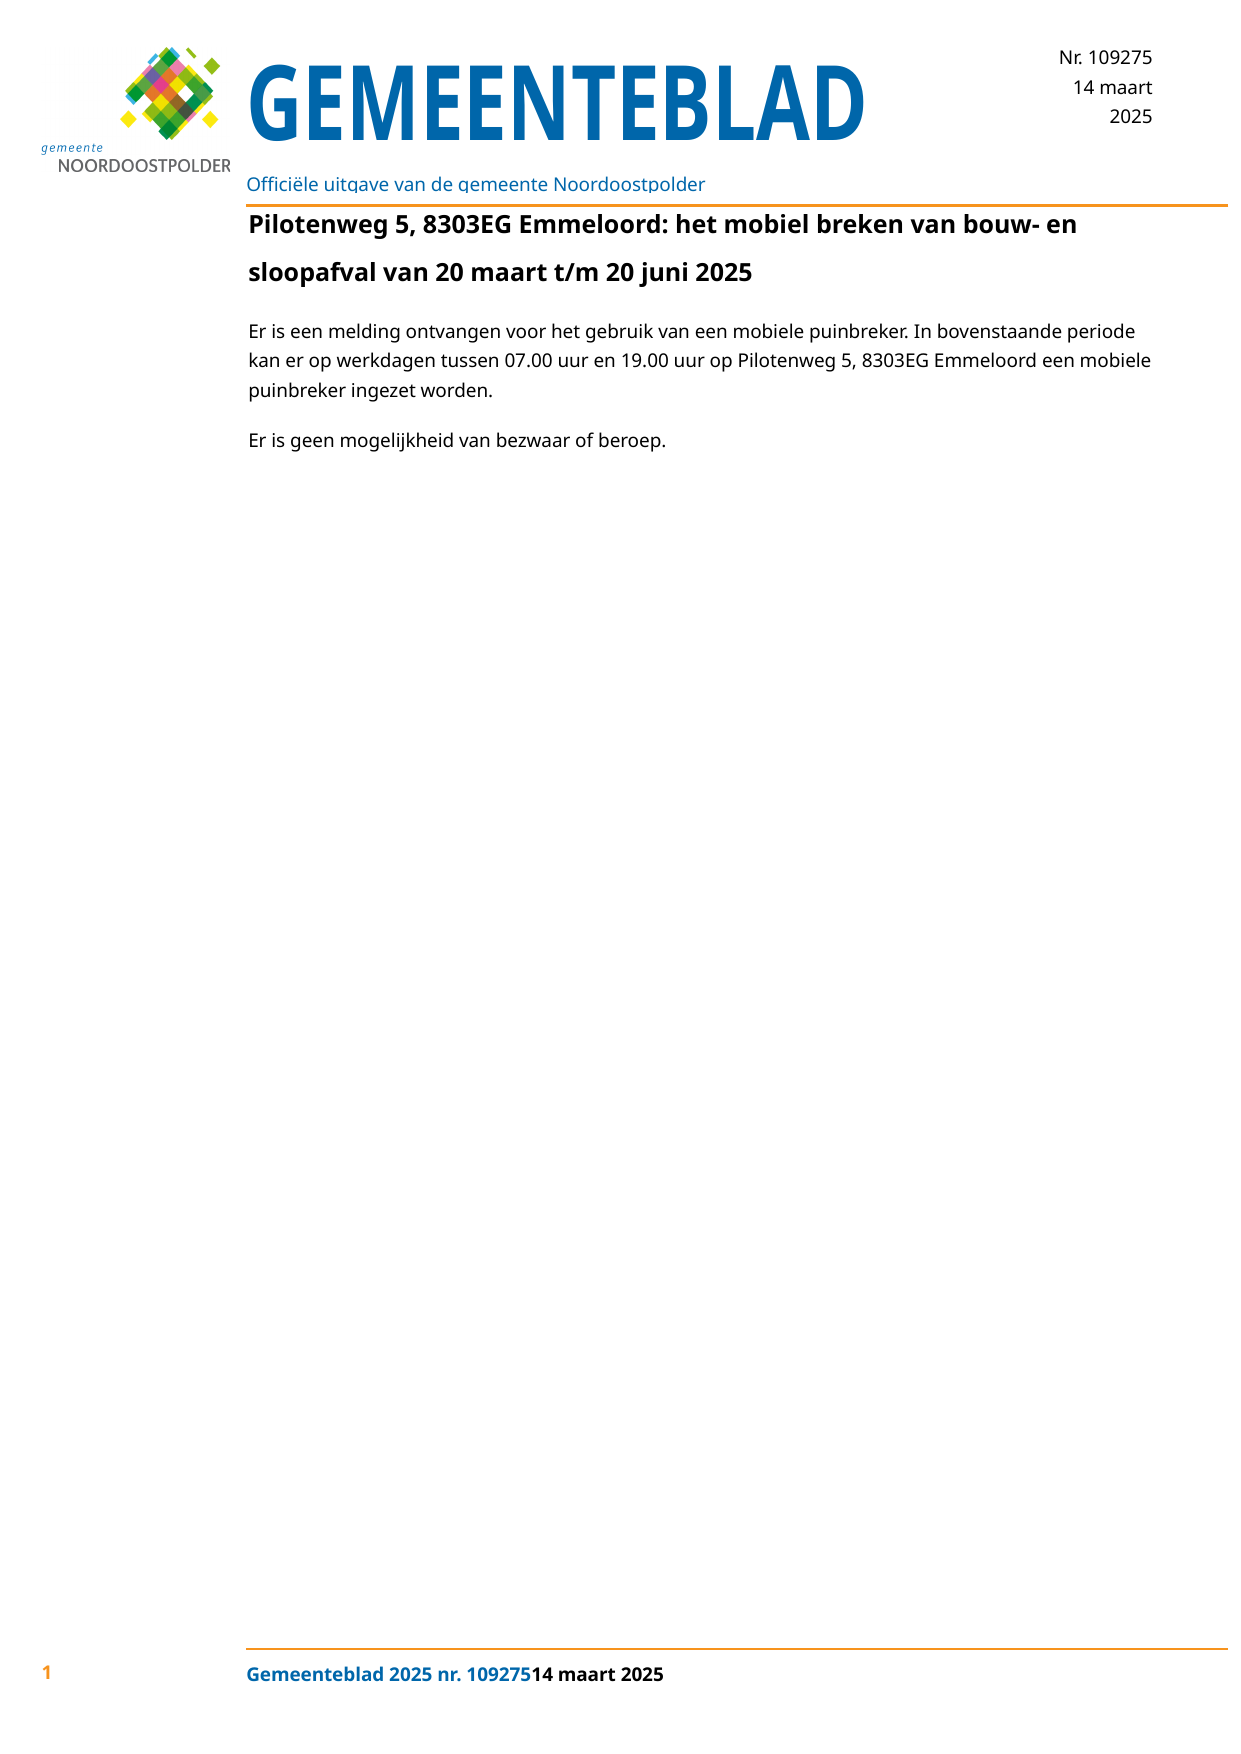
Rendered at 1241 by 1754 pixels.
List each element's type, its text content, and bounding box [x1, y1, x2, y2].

text Er is geen mogelijkheid van bezwaar of beroep. [248, 427, 1152, 453]
picture [41, 47, 231, 172]
text Er is een melding ontvangen voor het gebruik van een mobiele puinbreker. In bovenstaande periode kan er op werkdagen tussen 07.00 uur en 19.00 uur op Pilotenweg 5, 8303EG Emmeloord een mobiele puinbreker ingezet worden. [248, 318, 1152, 403]
text Pilotenweg 5, 8303EG Emmeloord: het mobiel breken van bouw- en sloopafval van 20 maart t/m 20 juni 2025 [248, 207, 1152, 288]
